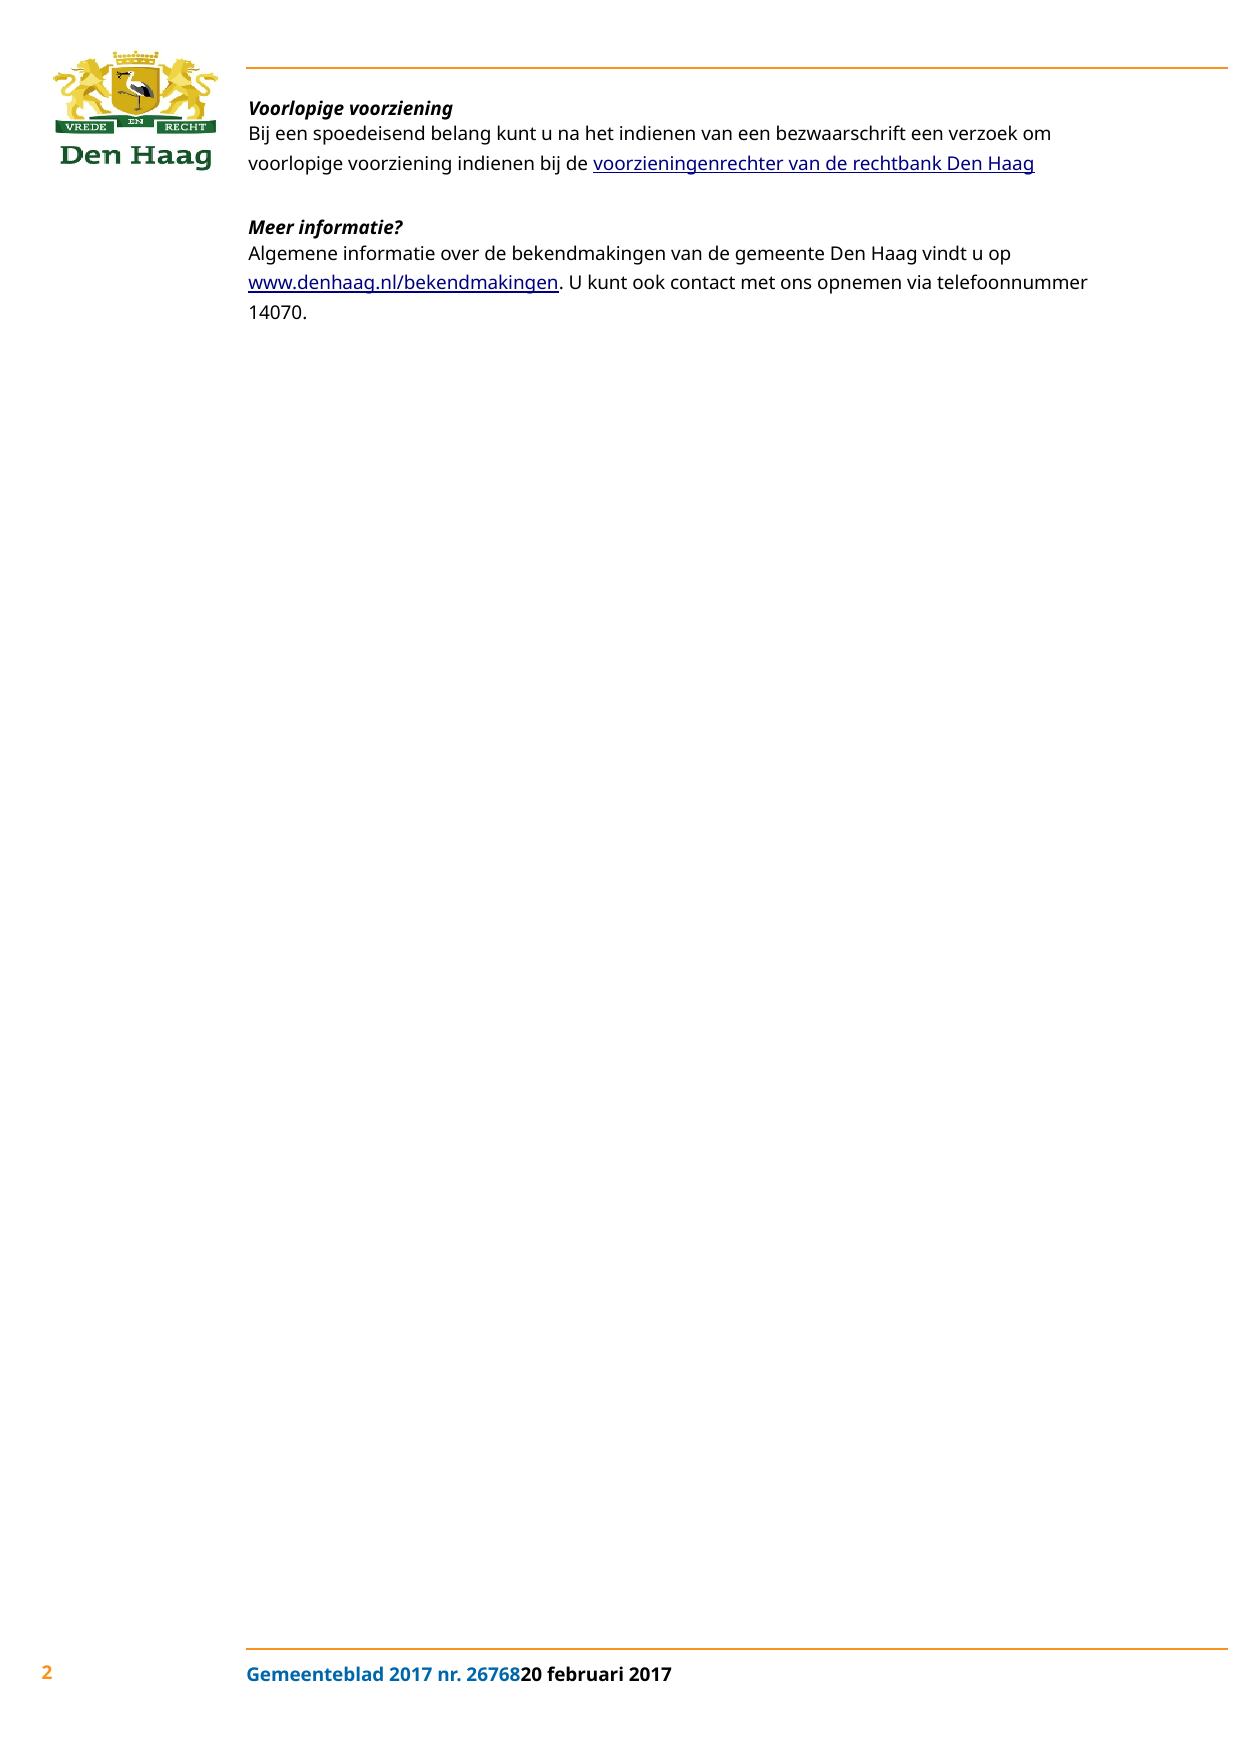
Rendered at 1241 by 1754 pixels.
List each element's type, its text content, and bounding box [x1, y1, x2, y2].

picture [41, 47, 231, 172]
text Voorlopige voorziening [248, 95, 1152, 121]
text Algemene informatie over de bekendmakingen van de gemeente Den Haag vindt u op www.denhaag.nl/bekendmakingen. U kunt ook contact met ons opnemen via telefoonnummer 14070. [248, 240, 1152, 325]
text Meer informatie? [248, 214, 1152, 240]
text Bij een spoedeisend belang kunt u na het indienen van een bezwaarschrift een verzoek om voorlopige voorziening indienen bij de voorzieningenrechter van de rechtbank Den Haag [248, 121, 1152, 176]
